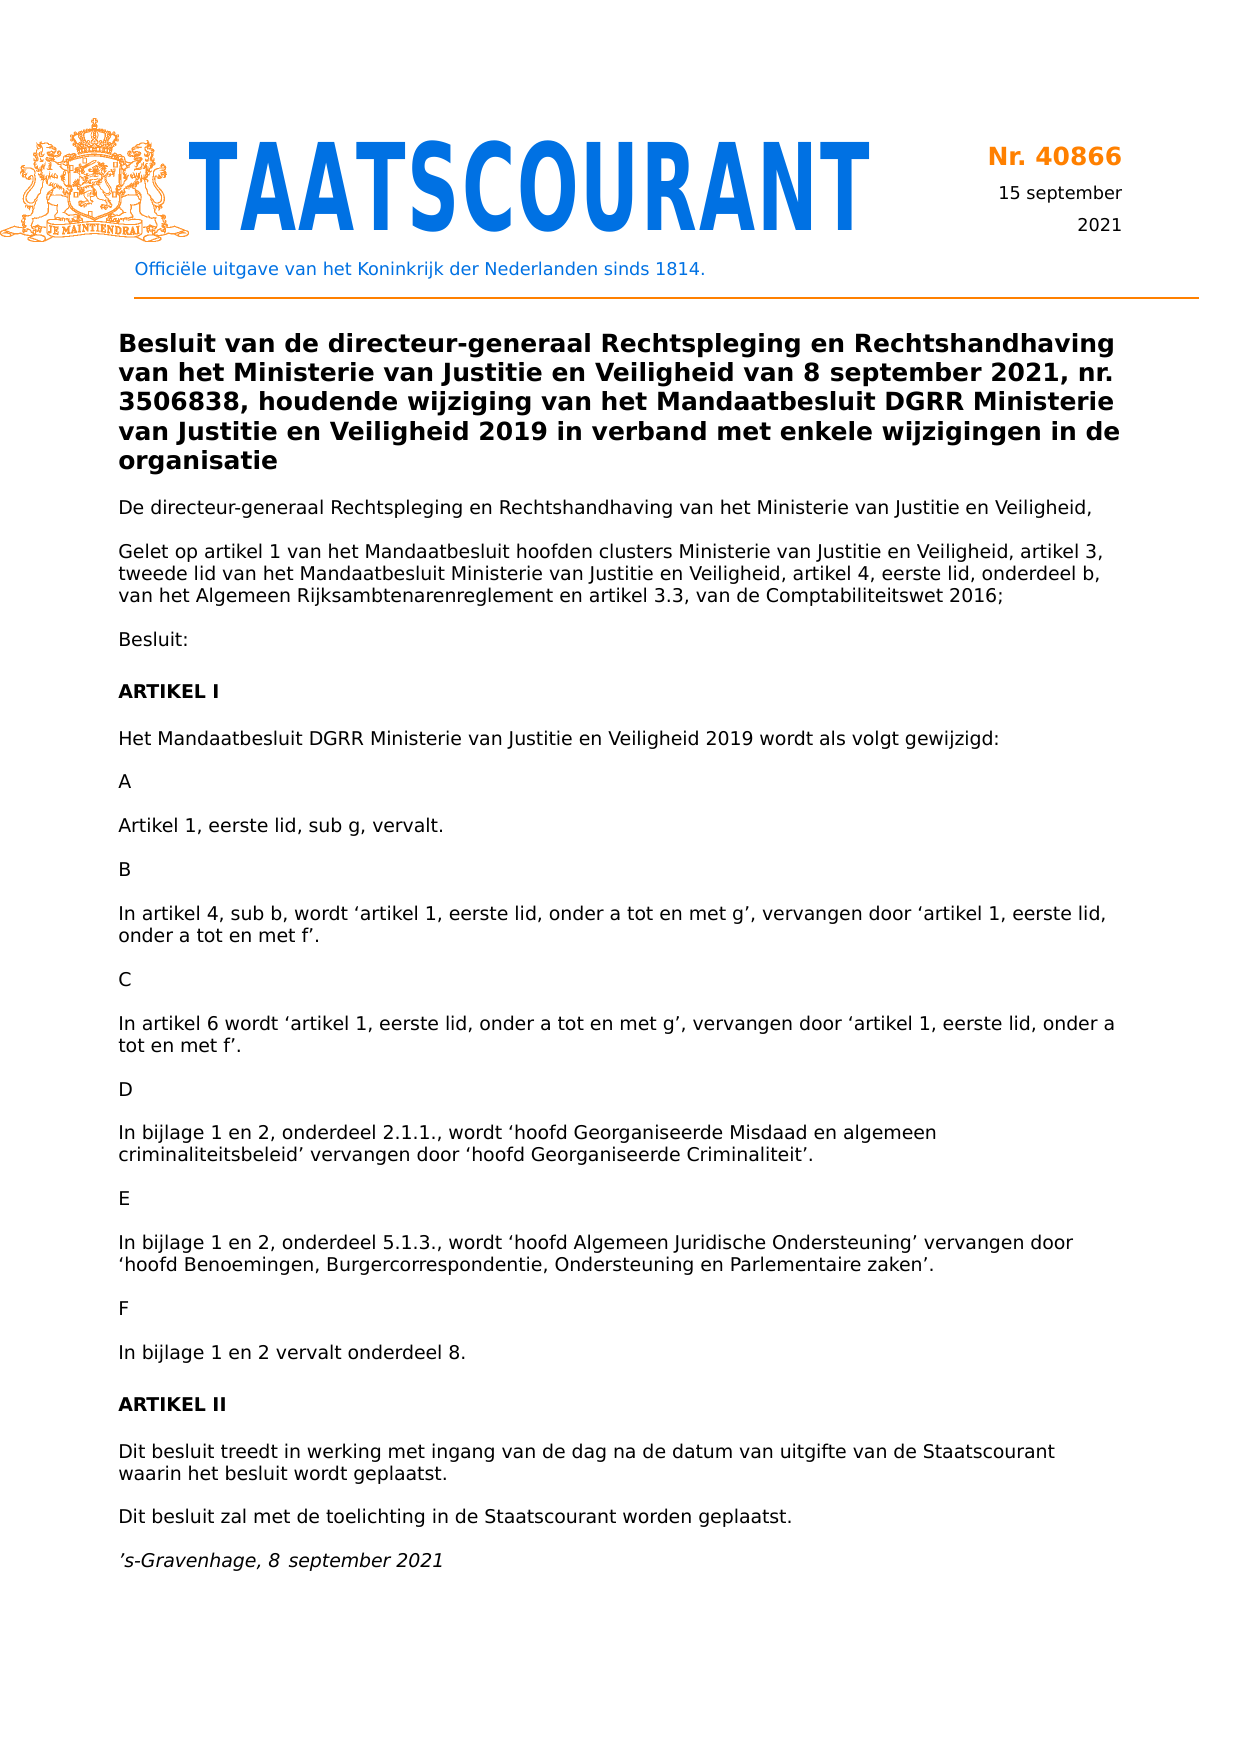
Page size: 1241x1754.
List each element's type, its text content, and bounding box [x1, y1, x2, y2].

text Het Mandaatbesluit DGRR Ministerie van Justitie en Veiligheid 2019 wordt als volgt gewijzigd: [118, 727, 1122, 749]
text F [118, 1298, 1122, 1320]
subtitle ARTIKEL I [118, 681, 1122, 702]
text C [118, 969, 1122, 991]
text Artikel 1, eerste lid, sub g, vervalt. [118, 815, 1122, 837]
table_header STAATSCOURANT [134, 118, 939, 259]
text De directeur-generaal Rechtspleging en Rechtshandhaving van het Ministerie van Justitie en Veiligheid, [118, 497, 1122, 519]
text In artikel 6 wordt ‘artikel 1, eerste lid, onder a tot en met g’, vervangen door ‘artikel 1, eerste lid, onder a tot en met f’. [118, 1013, 1122, 1057]
text In bijlage 1 en 2, onderdeel 5.1.3., wordt ‘hoofd Algemeen Juridische Ondersteuning’ vervangen door ‘hoofd Benoemingen, Burgercorrespondentie, Ondersteuning en Parlementaire zaken’. [118, 1232, 1122, 1276]
text Besluit: [118, 628, 1122, 651]
text In bijlage 1 en 2 vervalt onderdeel 8. [118, 1342, 1122, 1364]
text A [118, 771, 1122, 793]
table_header [0, 242, 134, 297]
text In artikel 4, sub b, wordt ‘artikel 1, eerste lid, onder a tot en met g’, vervangen door ‘artikel 1, eerste lid, onder a tot en met f’. [118, 903, 1122, 947]
text Dit besluit treedt in werking met ingang van de dag na de datum van uitgifte van de Staatscourant waarin het besluit wordt geplaatst. [118, 1441, 1122, 1484]
table_cell Officiële uitgave van het Koninkrijk der Nederlanden sinds 1814. [134, 259, 1199, 297]
text E [118, 1188, 1122, 1210]
text Gelet op artikel 1 van het Mandaatbesluit hoofden clusters Ministerie van Justitie en Veiligheid, artikel 3, tweede lid van het Mandaatbesluit Ministerie van Justitie en Veiligheid, artikel 4, eerste lid, onderdeel b, van het Algemeen Rijksambtenarenreglement en artikel 3.3, van de Comptabiliteitswet 2016; [118, 541, 1122, 607]
subtitle ARTIKEL II [118, 1394, 1122, 1416]
table_cell 2021 [939, 209, 1199, 259]
text Dit besluit zal met de toelichting in de Staatscourant worden geplaatst. [118, 1506, 1122, 1528]
table_header Nr. 40866 [939, 118, 1199, 177]
text B [118, 859, 1122, 881]
text ’s-Gravenhage, 8 september 2021 [118, 1550, 1122, 1572]
subtitle Besluit van de directeur-generaal Rechtspleging en Rechtshandhaving van het Ministerie van Justitie en Veiligheid van 8 september 2021, nr. 3506838, houdende wijziging van het Mandaatbesluit DGRR Ministerie van Justitie en Veiligheid 2019 in verband met enkele wijzigingen in de organisatie [118, 329, 1122, 475]
text D [118, 1078, 1122, 1100]
picture [0, 118, 189, 242]
text In bijlage 1 en 2, onderdeel 2.1.1., wordt ‘hoofd Georganiseerde Misdaad en algemeen criminaliteitsbeleid’ vervangen door ‘hoofd Georganiseerde Criminaliteit’. [118, 1122, 1122, 1166]
table_cell 15 september [939, 177, 1199, 209]
